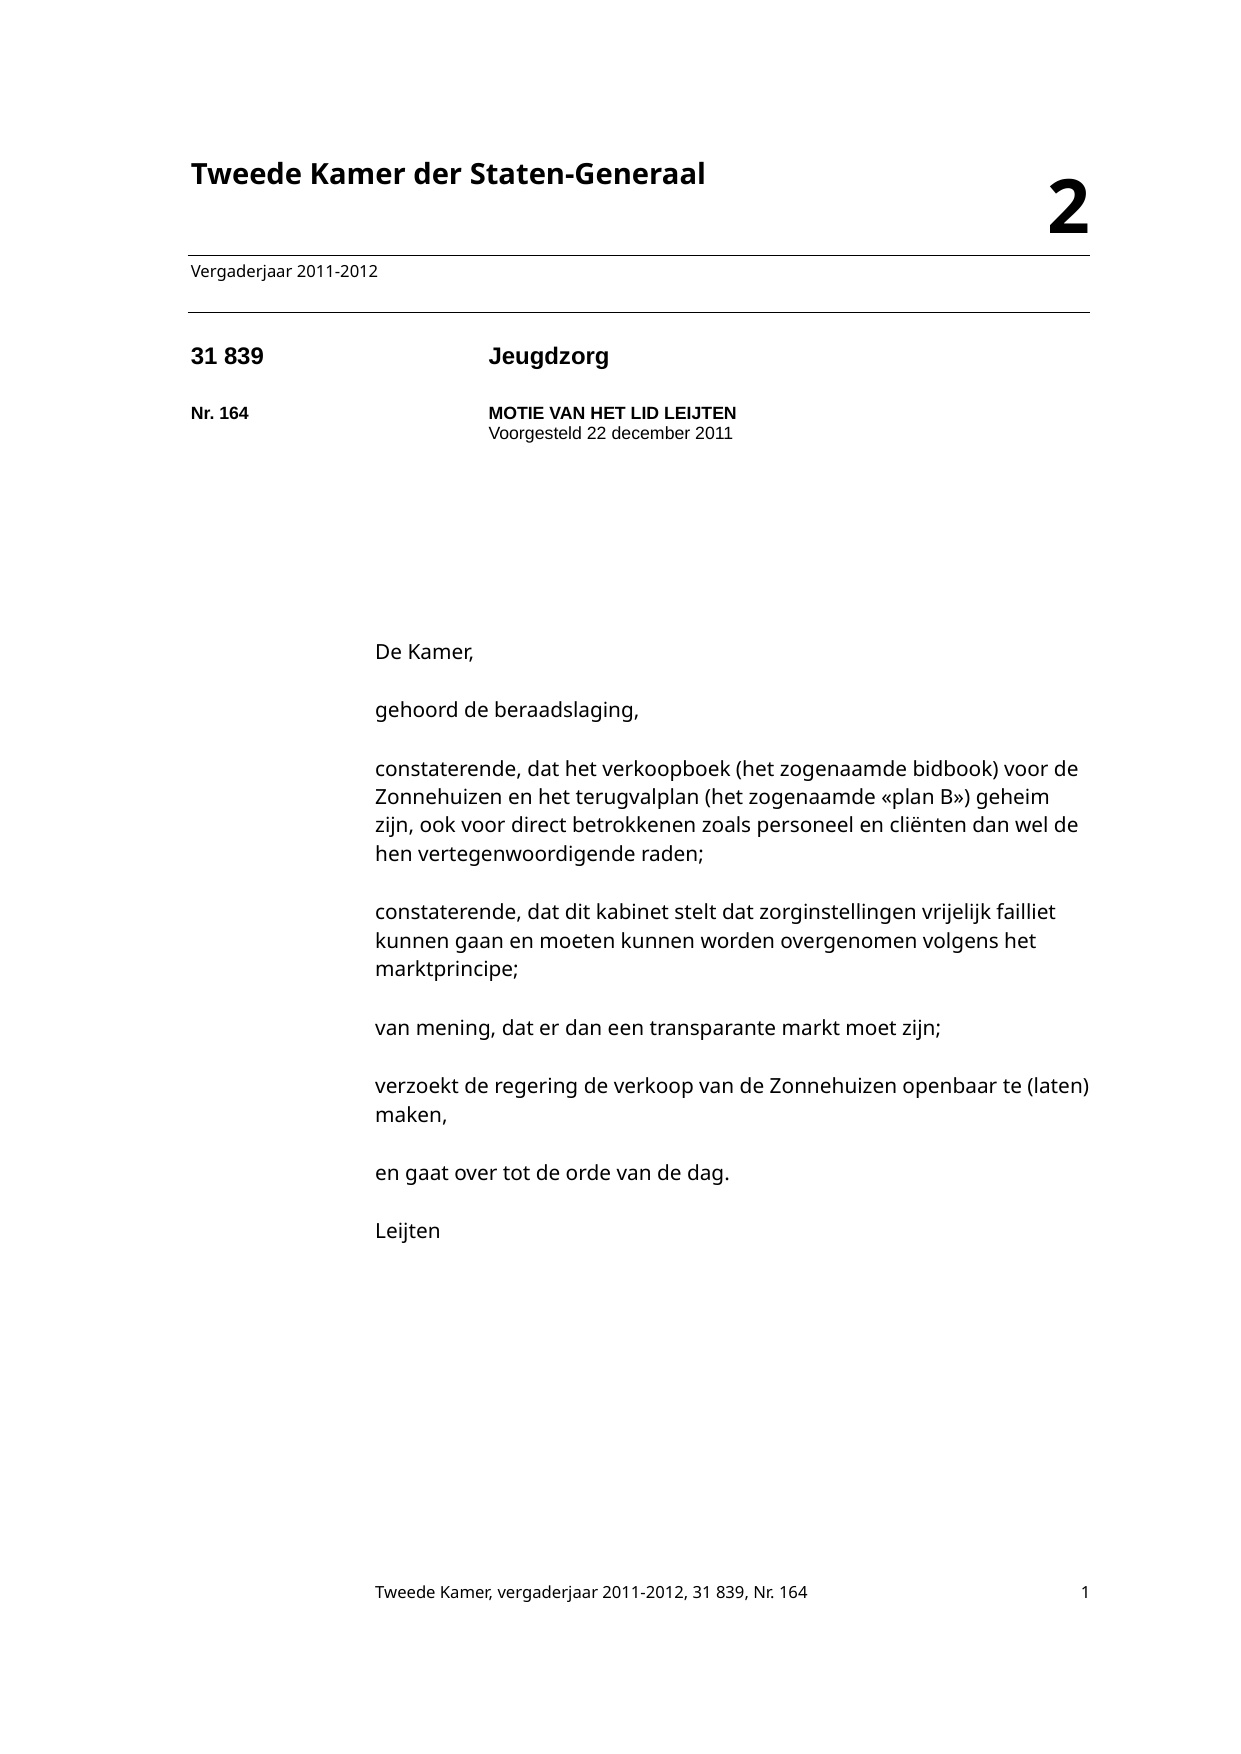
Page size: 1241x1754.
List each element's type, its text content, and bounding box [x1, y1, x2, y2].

table_header Tweede Kamer der Staten-Generaal [188, 150, 909, 255]
text De Kamer, [375, 637, 1090, 665]
text Leijten [375, 1217, 1090, 1245]
table_cell [485, 313, 1090, 339]
table_cell [485, 256, 1090, 312]
text constaterende, dat dit kabinet stelt dat zorginstellingen vrijelijk failliet kunnen gaan en moeten kunnen worden overgenomen volgens het marktprincipe; [375, 897, 1090, 983]
table_cell Jeugdzorg [485, 339, 1090, 399]
table_cell MOTIE VAN HET LID LEIJTEN Voorgesteld 22 december 2011 [485, 399, 1090, 518]
table_cell 31 839 [188, 339, 485, 399]
text constaterende, dat het verkoopboek (het zogenaamde bidbook) voor de Zonnehuizen en het terugvalplan (het zogenaamde «plan B») geheim zijn, ook voor direct betrokkenen zoals personeel en cliënten dan wel de hen vertegenwoordigende raden; [375, 754, 1090, 867]
table_cell [188, 313, 485, 339]
table_cell Nr. 164 [188, 399, 485, 518]
table_cell Vergaderjaar 2011-2012 [188, 256, 485, 312]
text van mening, dat er dan een transparante markt moet zijn; [375, 1013, 1090, 1041]
text gehoord de beraadslaging, [375, 695, 1090, 724]
table_header 2 [910, 150, 1090, 255]
text verzoekt de regering de verkoop van de Zonnehuizen openbaar te (laten) maken, [375, 1071, 1090, 1128]
text en gaat over tot de orde van de dag. [375, 1158, 1090, 1187]
